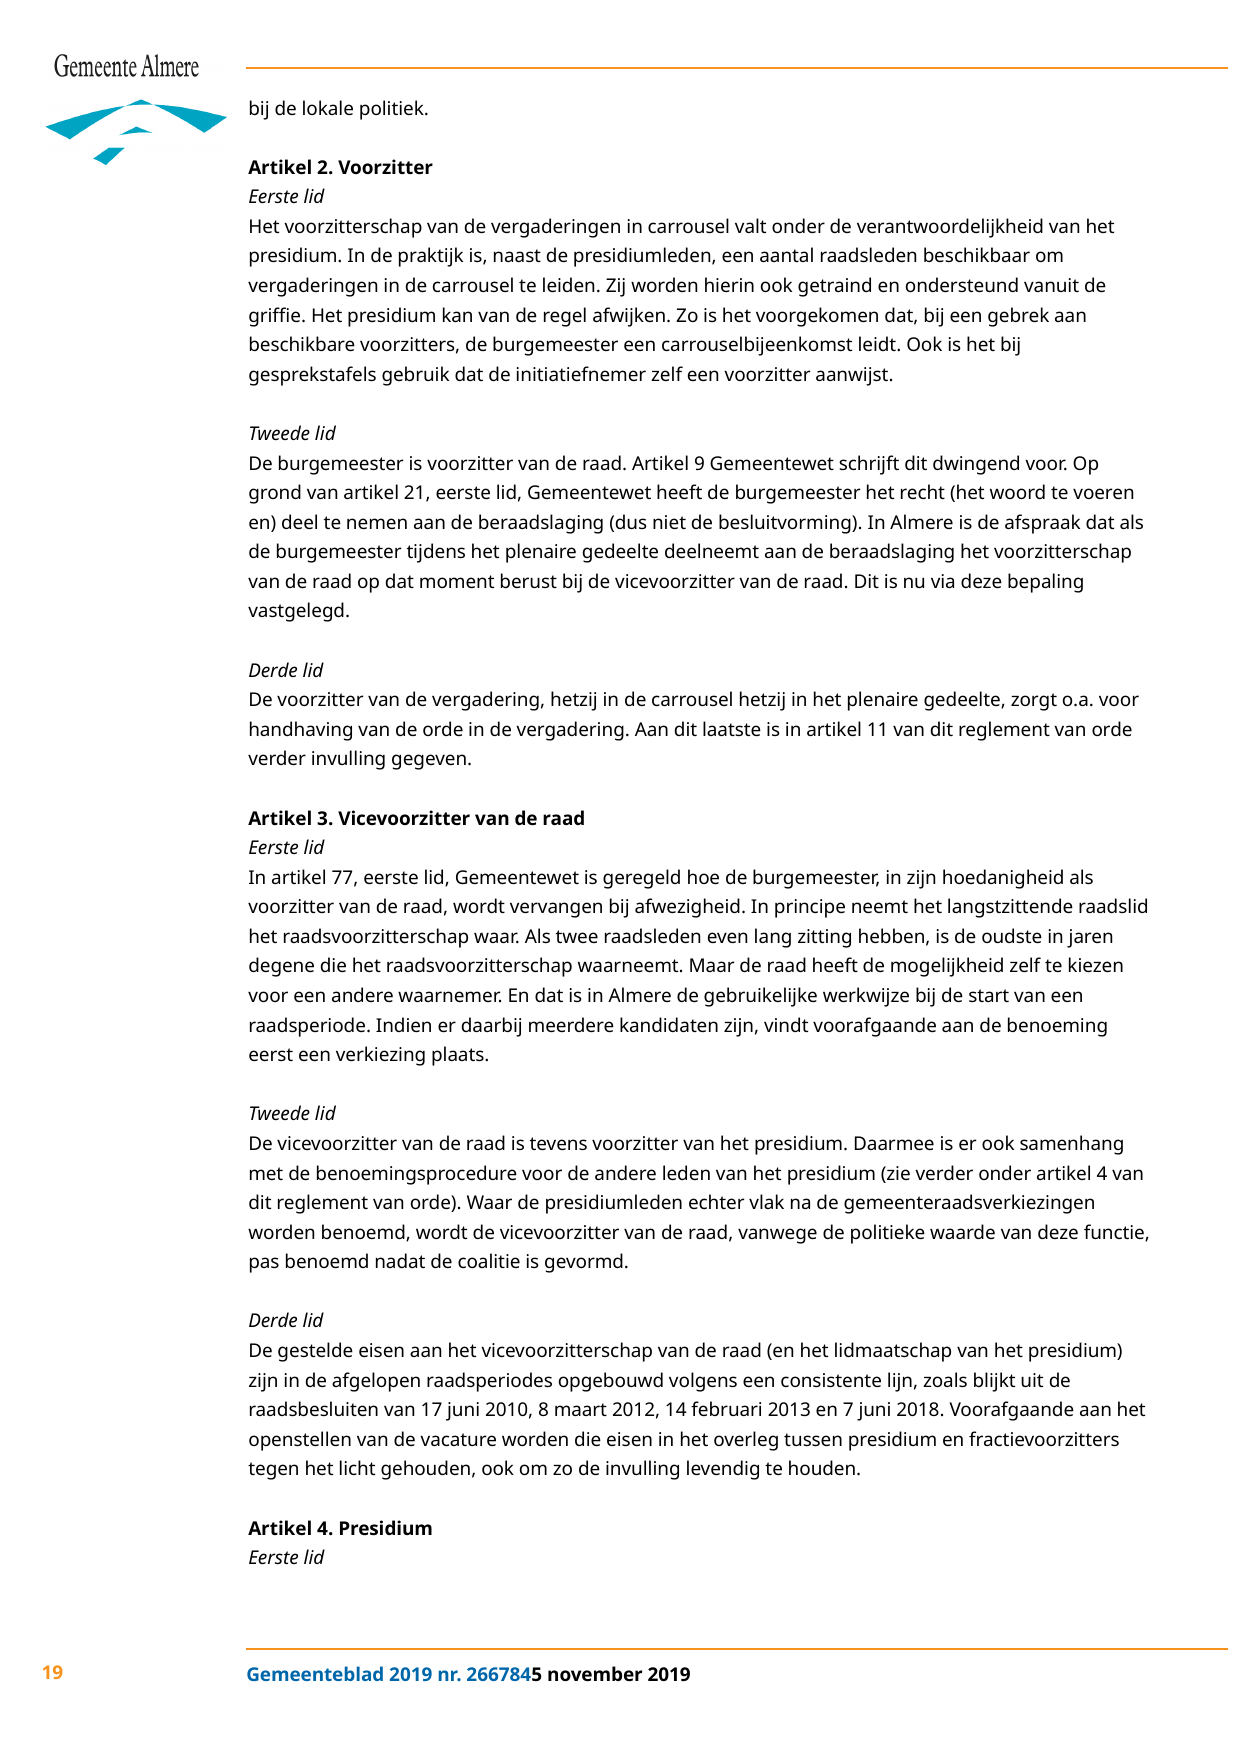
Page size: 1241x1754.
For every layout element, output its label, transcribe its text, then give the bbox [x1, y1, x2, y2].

text Derde lid [248, 1308, 1152, 1333]
text De vicevoorzitter van de raad is tevens voorzitter van het presidium. Daarmee is er ook samenhang met de benoemingsprocedure voor de andere leden van het presidium (zie verder onder artikel 4 van dit reglement van orde). Waar de presidiumleden echter vlak na de gemeenteraadsverkiezingen worden benoemd, wordt de vicevoorzitter van de raad, vanwege de politieke waarde van deze functie, pas benoemd nadat de coalitie is gevormd. [248, 1130, 1152, 1274]
text Tweede lid [248, 1101, 1152, 1126]
text De voorzitter van de vergadering, hetzij in de carrousel hetzij in het plenaire gedeelte, zorgt o.a. voor handhaving van de orde in de vergadering. Aan dit laatste is in artikel 11 van dit reglement van orde verder invulling gegeven. [248, 686, 1152, 771]
text Het voorzitterschap van de vergaderingen in carrousel valt onder de verantwoordelijkheid van het presidium. In de praktijk is, naast de presidiumleden, een aantal raadsleden beschikbaar om vergaderingen in de carrousel te leiden. Zij worden hierin ook getraind en ondersteund vanuit de griffie. Het presidium kan van de regel afwijken. Zo is het voorgekomen dat, bij een gebrek aan beschikbare voorzitters, de burgemeester een carrouselbijeenkomst leidt. Ook is het bij gesprekstafels gebruik dat de initiatiefnemer zelf een voorzitter aanwijst. [248, 213, 1152, 387]
text bij de lokale politiek. [248, 95, 1152, 121]
text Artikel 4. Presidium [248, 1515, 1152, 1541]
text Artikel 2. Voorzitter [248, 154, 1152, 180]
text Derde lid [248, 657, 1152, 683]
text De burgemeester is voorzitter van de raad. Artikel 9 Gemeentewet schrijft dit dwingend voor. Op grond van artikel 21, eerste lid, Gemeentewet heeft de burgemeester het recht (het woord te voeren en) deel te nemen aan de beraadslaging (dus niet de besluitvorming). In Almere is de afspraak dat als de burgemeester tijdens het plenaire gedeelte deelneemt aan de beraadslaging het voorzitterschap van de raad op dat moment berust bij de vicevoorzitter van de raad. Dit is nu via deze bepaling vastgelegd. [248, 450, 1152, 623]
text Eerste lid [248, 183, 1152, 209]
text Tweede lid [248, 420, 1152, 446]
text De gestelde eisen aan het vicevoorzitterschap van de raad (en het lidmaatschap van het presidium) zijn in de afgelopen raadsperiodes opgebouwd volgens een consistente lijn, zoals blijkt uit de raadsbesluiten van 17 juni 2010, 8 maart 2012, 14 februari 2013 en 7 juni 2018. Voorafgaande aan het openstellen van de vacature worden die eisen in het overleg tussen presidium en fractievoorzitters tegen het licht gehouden, ook om zo de invulling levendig te houden. [248, 1337, 1152, 1481]
picture [41, 47, 231, 172]
text Eerste lid [248, 1544, 1152, 1570]
text Eerste lid [248, 834, 1152, 860]
text Artikel 3. Vicevoorzitter van de raad [248, 805, 1152, 831]
text In artikel 77, eerste lid, Gemeentewet is geregeld hoe de burgemeester, in zijn hoedanigheid als voorzitter van de raad, wordt vervangen bij afwezigheid. In principe neemt het langstzittende raadslid het raadsvoorzitterschap waar. Als twee raadsleden even lang zitting hebben, is de oudste in jaren degene die het raadsvoorzitterschap waarneemt. Maar de raad heeft de mogelijkheid zelf te kiezen voor een andere waarnemer. En dat is in Almere de gebruikelijke werkwijze bij de start van een raadsperiode. Indien er daarbij meerdere kandidaten zijn, vindt voorafgaande aan de benoeming eerst een verkiezing plaats. [248, 864, 1152, 1067]
